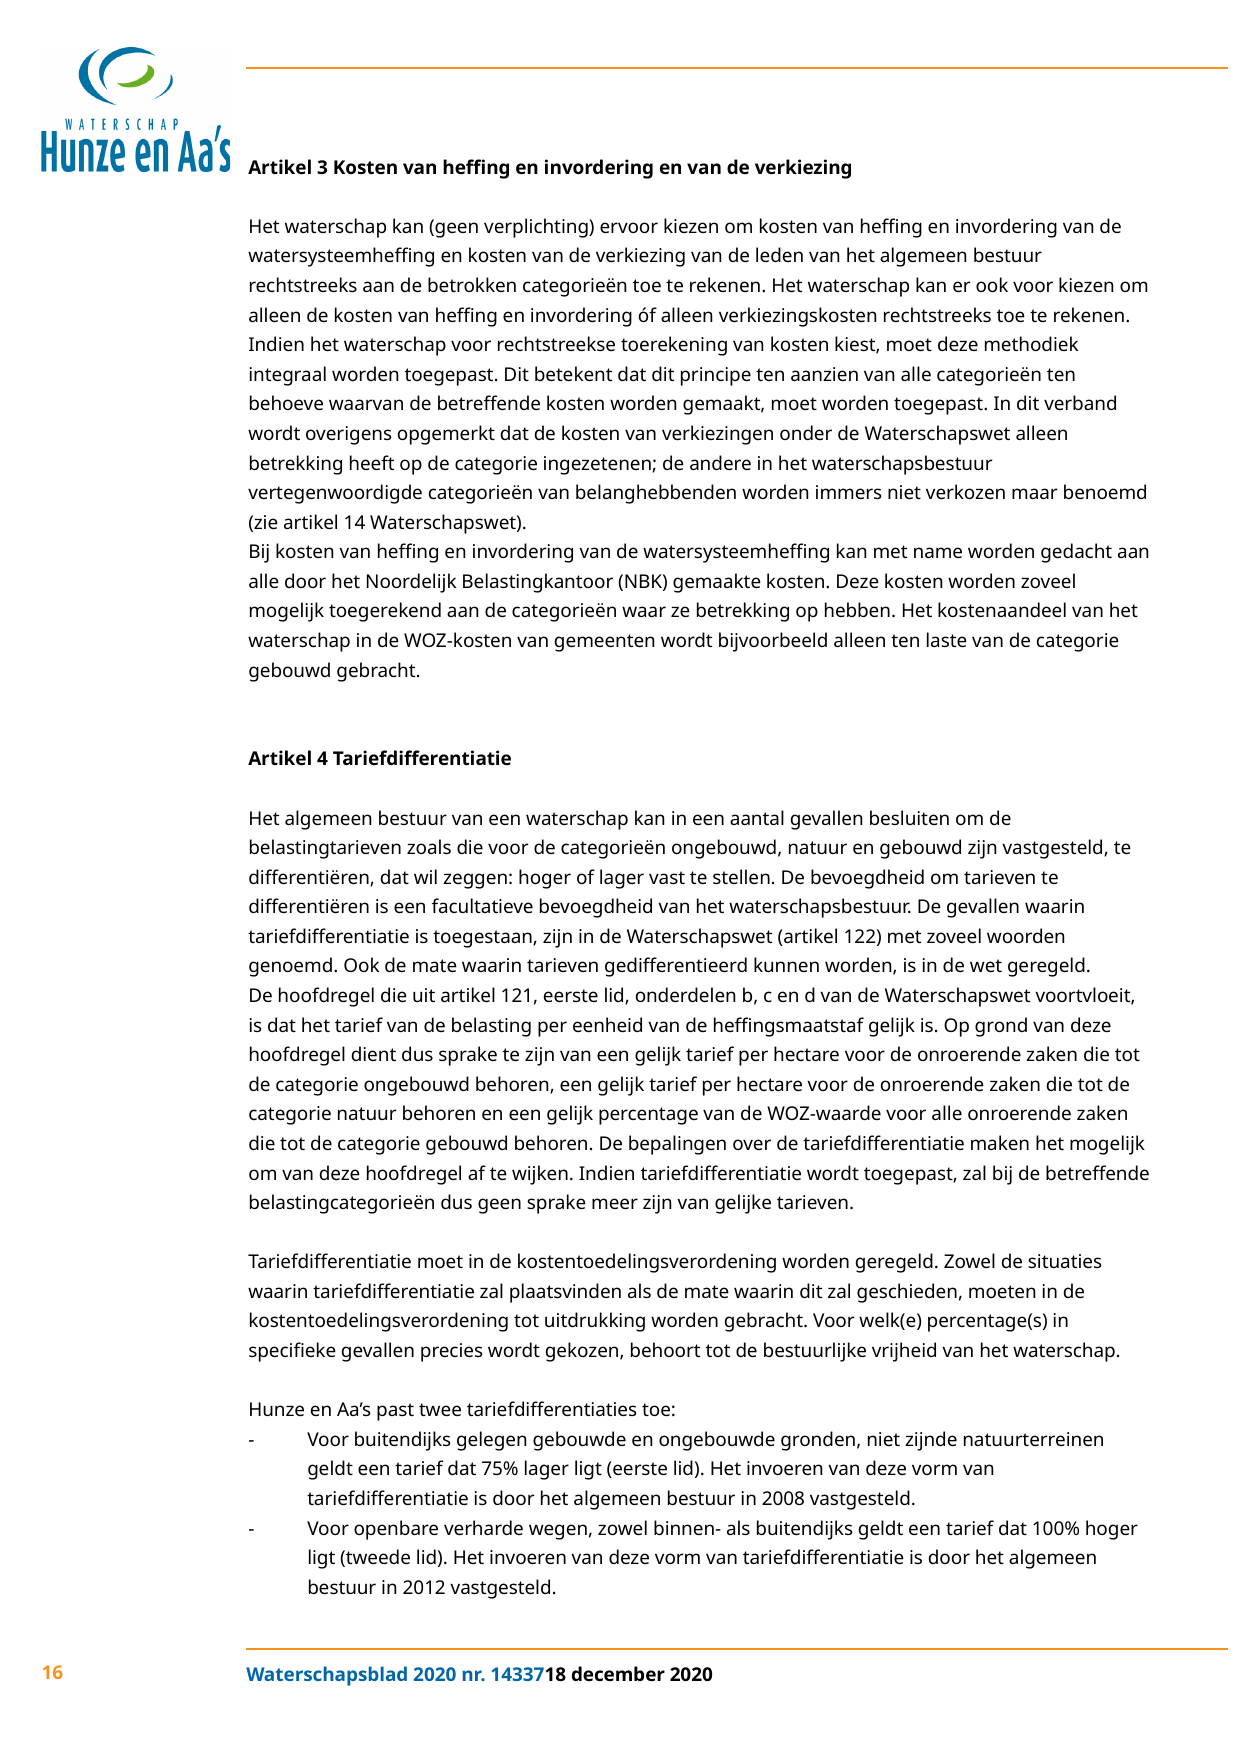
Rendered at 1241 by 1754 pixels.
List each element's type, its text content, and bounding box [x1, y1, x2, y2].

text Artikel 4 Tariefdifferentiatie [248, 746, 1152, 771]
picture [183, 163, 191, 172]
text Bij kosten van heffing en invordering van de watersysteemheffing kan met name worden gedacht aan alle door het Noordelijk Belastingkantoor (NBK) gemaakte kosten. Deze kosten worden zoveel mogelijk toegerekend aan de categorieën waar ze betrekking op hebben. Het kostenaandeel van het waterschap in de WOZ-kosten van gemeenten wordt bijvoorbeeld alleen ten laste van de categorie gebouwd gebracht. [248, 538, 1152, 683]
picture [226, 145, 231, 156]
text Hunze en Aa’s past twee tariefdifferentiaties toe: [248, 1396, 1152, 1422]
picture [41, 47, 231, 172]
text Het algemeen bestuur van een waterschap kan in een aantal gevallen besluiten om de belastingtarieven zoals die voor de categorieën ongebouwd, natuur en gebouwd zijn vastgesteld, te differentiëren, dat wil zeggen: hoger of lager vast te stellen. De bevoegdheid om tarieven te differentiëren is een facultatieve bevoegdheid van het waterschapsbestuur. De gevallen waarin tariefdifferentiatie is toegestaan, zijn in de Waterschapswet (artikel 122) met zoveel woorden genoemd. Ook de mate waarin tarieven gedifferentieerd kunnen worden, is in de wet geregeld. [248, 805, 1152, 978]
text Artikel 3 Kosten van heffing en invordering en van de verkiezing [248, 154, 1152, 180]
text Het waterschap kan (geen verplichting) ervoor kiezen om kosten van heffing en invordering van de watersysteemheffing en kosten van de verkiezing van de leden van het algemeen bestuur rechtstreeks aan de betrokken categorieën toe te rekenen. Het waterschap kan er ook voor kiezen om alleen de kosten van heffing en invordering óf alleen verkiezingskosten rechtstreeks toe te rekenen. Indien het waterschap voor rechtstreekse toerekening van kosten kiest, moet deze methodiek integraal worden toegepast. Dit betekent dat dit principe ten aanzien van alle categorieën ten behoeve waarvan de betreffende kosten worden gemaakt, moet worden toegepast. In dit verband wordt overigens opgemerkt dat de kosten van verkiezingen onder de Waterschapswet alleen betrekking heeft op de categorie ingezetenen; de andere in het waterschapsbestuur vertegenwoordigde categorieën van belanghebbenden worden immers niet verkozen maar benoemd (zie artikel 14 Waterschapswet). [248, 213, 1152, 535]
picture [47, 154, 51, 172]
list Voor openbare verharde wegen, zowel binnen- als buitendijks geldt een tarief dat 100% hoger ligt (tweede lid). Het invoeren van deze vorm van tariefdifferentiatie is door het algemeen bestuur in 2012 vastgesteld. [248, 1515, 1152, 1600]
text Tariefdifferentiatie moet in de kostentoedelingsverordening worden geregeld. Zowel de situaties waarin tariefdifferentiatie zal plaatsvinden als de mate waarin dit zal geschieden, moeten in de kostentoedelingsverordening tot uitdrukking worden gebracht. Voor welk(e) percentage(s) in specifieke gevallen precies wordt gekozen, behoort tot de bestuurlijke vrijheid van het waterschap. [248, 1248, 1152, 1363]
text De hoofdregel die uit artikel 121, eerste lid, onderdelen b, c en d van de Waterschapswet voortvloeit, is dat het tarief van de belasting per eenheid van de heffingsmaatstaf gelijk is. Op grond van deze hoofdregel dient dus sprake te zijn van een gelijk tarief per hectare voor de onroerende zaken die tot de categorie ongebouwd behoren, een gelijk tarief per hectare voor de onroerende zaken die tot de categorie natuur behoren en een gelijk percentage van de WOZ-waarde voor alle onroerende zaken die tot de categorie gebouwd behoren. De bepalingen over de tariefdifferentiatie maken het mogelijk om van deze hoofdregel af te wijken. Indien tariefdifferentiatie wordt toegepast, zal bij de betreffende belastingcategorieën dus geen sprake meer zijn van gelijke tarieven. [248, 982, 1152, 1215]
list Voor buitendijks gelegen gebouwde en ongebouwde gronden, niet zijnde natuurterreinen geldt een tarief dat 75% lager ligt (eerste lid). Het invoeren van deze vorm van tariefdifferentiatie is door het algemeen bestuur in 2008 vastgesteld. [248, 1426, 1152, 1511]
